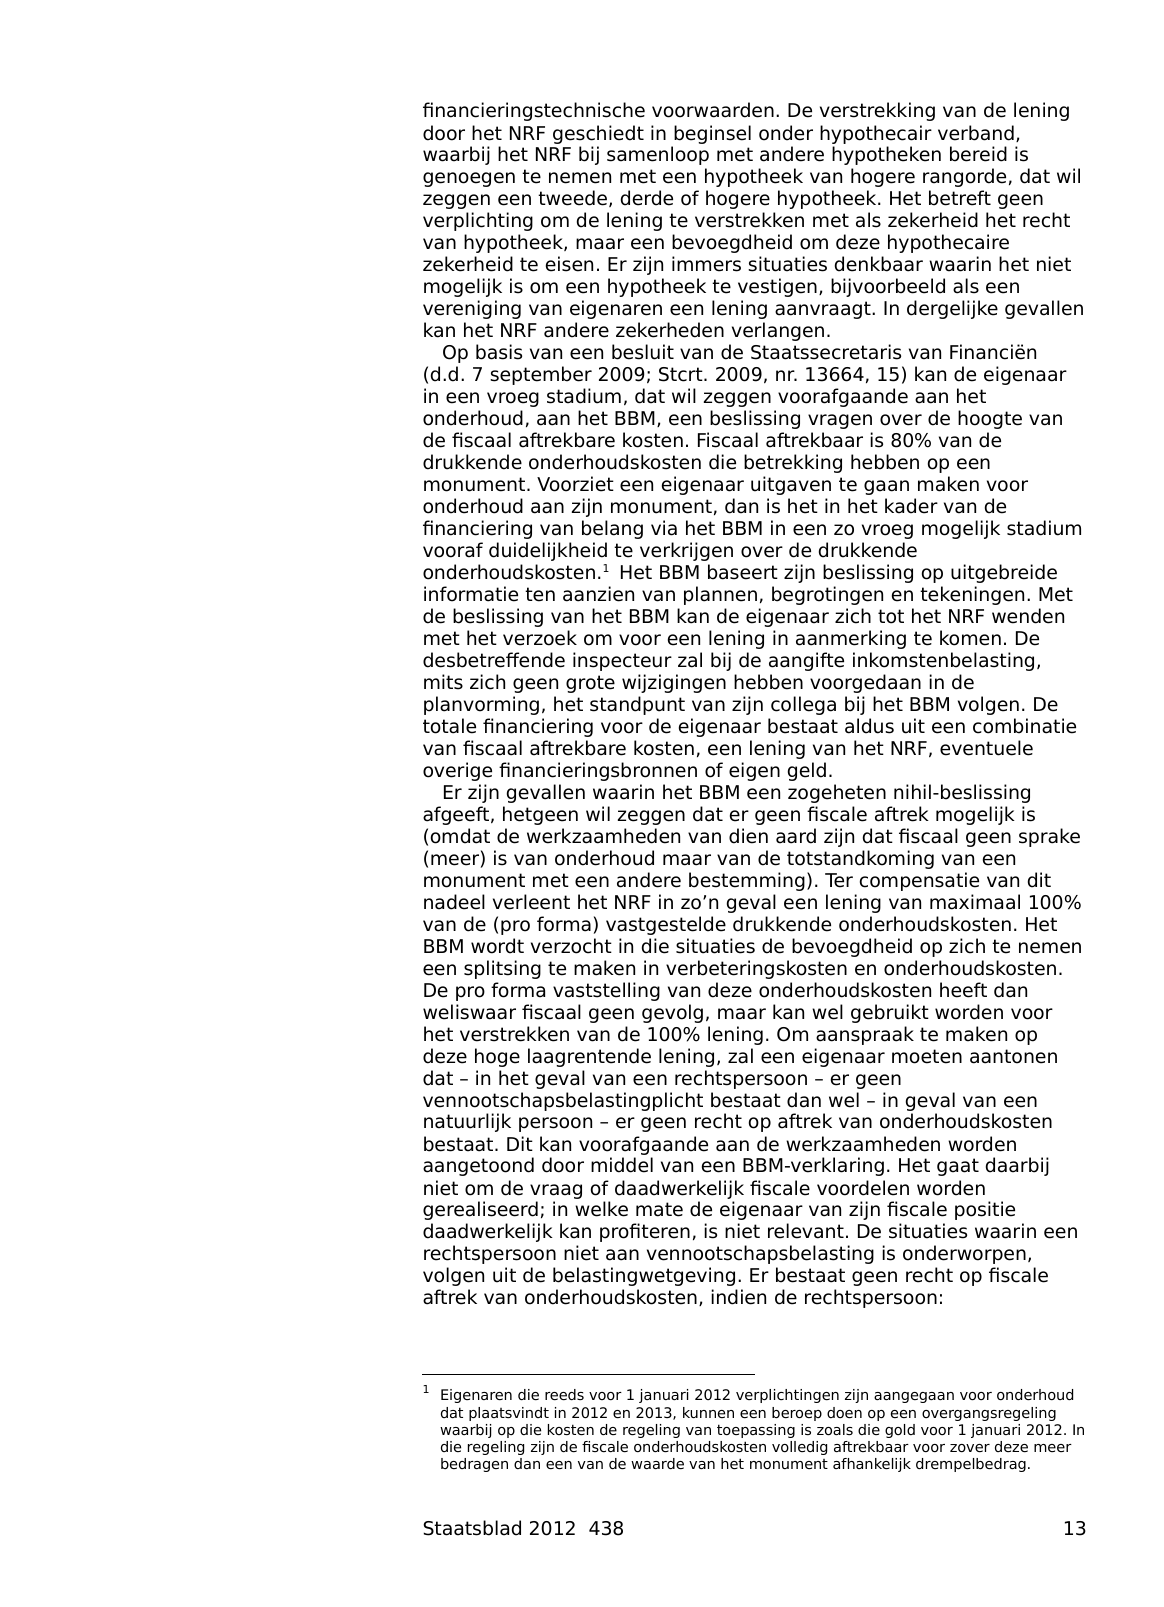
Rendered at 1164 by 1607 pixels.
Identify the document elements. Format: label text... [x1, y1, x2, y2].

text Op basis van een besluit van de Staatssecretaris van Financiën (d.d. 7 september 2009; Stcrt. 2009, nr. 13664, 15) kan de eigenaar in een vroeg stadium, dat wil zeggen voorafgaande aan het onderhoud, aan het BBM, een beslissing vragen over de hoogte van de fiscaal aftrekbare kosten. Fiscaal aftrekbaar is 80% van de drukkende onderhoudskosten die betrekking hebben op een monument. Voorziet een eigenaar uitgaven te gaan maken voor onderhoud aan zijn monument, dan is het in het kader van de financiering van belang via het BBM in een zo vroeg mogelijk stadium vooraf duidelijkheid te verkrijgen over de drukkende onderhoudskosten. Het BBM baseert zijn beslissing op uitgebreide informatie ten aanzien van plannen, begrotingen en tekeningen. Met de beslissing van het BBM kan de eigenaar zich tot het NRF wenden met het verzoek om voor een lening in aanmerking te komen. De desbetreffende inspecteur zal bij de aangifte inkomstenbelasting, mits zich geen grote wijzigingen hebben voorgedaan in de planvorming, het standpunt van zijn collega bij het BBM volgen. De totale financiering voor de eigenaar bestaat aldus uit een combinatie van fiscaal aftrekbare kosten, een lening van het NRF, eventuele overige financieringsbronnen of eigen geld. [422, 342, 1087, 782]
text Eigenaren die reeds voor 1 januari 2012 verplichtingen zijn aangegaan voor onderhoud dat plaatsvindt in 2012 en 2013, kunnen een beroep doen op een overgangsregeling waarbij op die kosten de regeling van toepassing is zoals die gold voor 1 januari 2012. In die regeling zijn de fiscale onderhoudskosten volledig aftrekbaar voor zover deze meer bedragen dan een van de waarde van het monument afhankelijk drempelbedrag. [422, 1383, 1087, 1473]
text Er zijn gevallen waarin het BBM een zogeheten nihil-beslissing afgeeft, hetgeen wil zeggen dat er geen fiscale aftrek mogelijk is (omdat de werkzaamheden van dien aard zijn dat fiscaal geen sprake (meer) is van onderhoud maar van de totstandkoming van een monument met een andere bestemming). Ter compensatie van dit nadeel verleent het NRF in zo’n geval een lening van maximaal 100% van de (pro forma) vastgestelde drukkende onderhoudskosten. Het BBM wordt verzocht in die situaties de bevoegdheid op zich te nemen een splitsing te maken in verbeteringskosten en onderhoudskosten. De pro forma vaststelling van deze onderhoudskosten heeft dan weliswaar fiscaal geen gevolg, maar kan wel gebruikt worden voor het verstrekken van de 100% lening. Om aanspraak te maken op deze hoge laagrentende lening, zal een eigenaar moeten aantonen dat – in het geval van een rechtspersoon – er geen vennootschapsbelastingplicht bestaat dan wel – in geval van een natuurlijk persoon – er geen recht op aftrek van onderhoudskosten bestaat. Dit kan voorafgaande aan de werkzaamheden worden aangetoond door middel van een BBM-verklaring. Het gaat daarbij niet om de vraag of daadwerkelijk fiscale voordelen worden gerealiseerd; in welke mate de eigenaar van zijn fiscale positie daadwerkelijk kan profiteren, is niet relevant. De situaties waarin een rechtspersoon niet aan vennootschapsbelasting is onderworpen, volgen uit de belastingwetgeving. Er bestaat geen recht op fiscale aftrek van onderhoudskosten, indien de rechtspersoon: [422, 782, 1087, 1309]
text financieringstechnische voorwaarden. De verstrekking van de lening door het NRF geschiedt in beginsel onder hypothecair verband, waarbij het NRF bij samenloop met andere hypotheken bereid is genoegen te nemen met een hypotheek van hogere rangorde, dat wil zeggen een tweede, derde of hogere hypotheek. Het betreft geen verplichting om de lening te verstrekken met als zekerheid het recht van hypotheek, maar een bevoegdheid om deze hypothecaire zekerheid te eisen. Er zijn immers situaties denkbaar waarin het niet mogelijk is om een hypotheek te vestigen, bijvoorbeeld als een vereniging van eigenaren een lening aanvraagt. In dergelijke gevallen kan het NRF andere zekerheden verlangen. [422, 100, 1087, 342]
